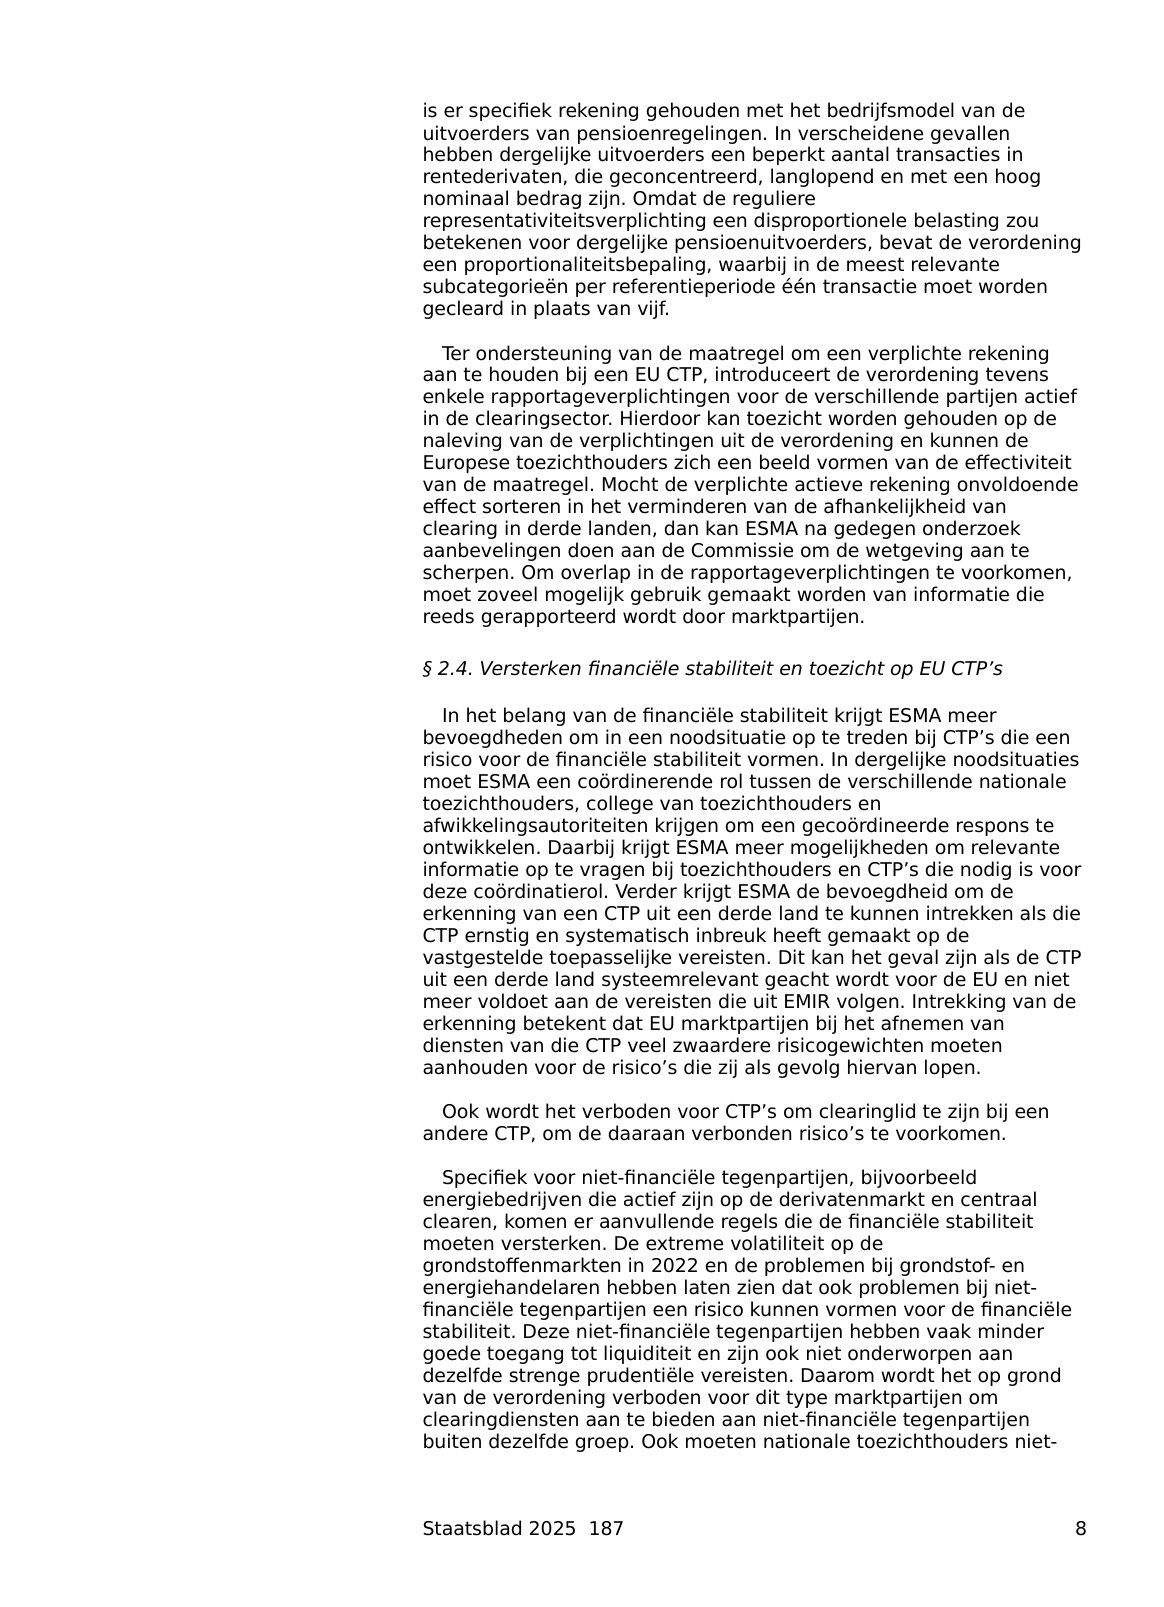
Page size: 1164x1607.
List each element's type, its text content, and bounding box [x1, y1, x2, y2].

text Ter ondersteuning van de maatregel om een verplichte rekening aan te houden bij een EU CTP, introduceert de verordening tevens enkele rapportageverplichtingen voor de verschillende partijen actief in de clearingsector. Hierdoor kan toezicht worden gehouden op de naleving van de verplichtingen uit de verordening en kunnen de Europese toezichthouders zich een beeld vormen van de effectiviteit van de maatregel. Mocht de verplichte actieve rekening onvoldoende effect sorteren in het verminderen van de afhankelijkheid van clearing in derde landen, dan kan ESMA na gedegen onderzoek aanbevelingen doen aan de Commissie om de wetgeving aan te scherpen. Om overlap in de rapportageverplichtingen te voorkomen, moet zoveel mogelijk gebruik gemaakt worden van informatie die reeds gerapporteerd wordt door marktpartijen. [422, 342, 1087, 628]
text In het belang van de financiële stabiliteit krijgt ESMA meer bevoegdheden om in een noodsituatie op te treden bij CTP’s die een risico voor de financiële stabiliteit vormen. In dergelijke noodsituaties moet ESMA een coördinerende rol tussen de verschillende nationale toezichthouders, college van toezichthouders en afwikkelingsautoriteiten krijgen om een gecoördineerde respons te ontwikkelen. Daarbij krijgt ESMA meer mogelijkheden om relevante informatie op te vragen bij toezichthouders en CTP’s die nodig is voor deze coördinatierol. Verder krijgt ESMA de bevoegdheid om de erkenning van een CTP uit een derde land te kunnen intrekken als die CTP ernstig en systematisch inbreuk heeft gemaakt op de vastgestelde toepasselijke vereisten. Dit kan het geval zijn als de CTP uit een derde land systeemrelevant geacht wordt voor de EU en niet meer voldoet aan de vereisten die uit EMIR volgen. Intrekking van de erkenning betekent dat EU marktpartijen bij het afnemen van diensten van die CTP veel zwaardere risicogewichten moeten aanhouden voor de risico’s die zij als gevolg hiervan lopen. [422, 705, 1087, 1079]
text Ook wordt het verboden voor CTP’s om clearinglid te zijn bij een andere CTP, om de daaraan verbonden risico’s te voorkomen. [422, 1101, 1087, 1145]
subtitle § 2.4. Versterken financiële stabiliteit en toezicht op EU CTP’s [422, 658, 1087, 680]
text Specifiek voor niet-financiële tegenpartijen, bijvoorbeeld energiebedrijven die actief zijn op de derivatenmarkt en centraal clearen, komen er aanvullende regels die de financiële stabiliteit moeten versterken. De extreme volatiliteit op de grondstoffenmarkten in 2022 en de problemen bij grondstof- en energiehandelaren hebben laten zien dat ook problemen bij niet-financiële tegenpartijen een risico kunnen vormen voor de financiële stabiliteit. Deze niet-financiële tegenpartijen hebben vaak minder goede toegang tot liquiditeit en zijn ook niet onderworpen aan dezelfde strenge prudentiële vereisten. Daarom wordt het op grond van de verordening verboden voor dit type marktpartijen om clearingdiensten aan te bieden aan niet-financiële tegenpartijen buiten dezelfde groep. Ook moeten nationale toezichthouders niet- [422, 1167, 1087, 1453]
text is er specifiek rekening gehouden met het bedrijfsmodel van de uitvoerders van pensioenregelingen. In verscheidene gevallen hebben dergelijke uitvoerders een beperkt aantal transacties in rentederivaten, die geconcentreerd, langlopend en met een hoog nominaal bedrag zijn. Omdat de reguliere representativiteitsverplichting een disproportionele belasting zou betekenen voor dergelijke pensioenuitvoerders, bevat de verordening een proportionaliteitsbepaling, waarbij in de meest relevante subcategorieën per referentieperiode één transactie moet worden gecleard in plaats van vijf. [422, 100, 1087, 320]
